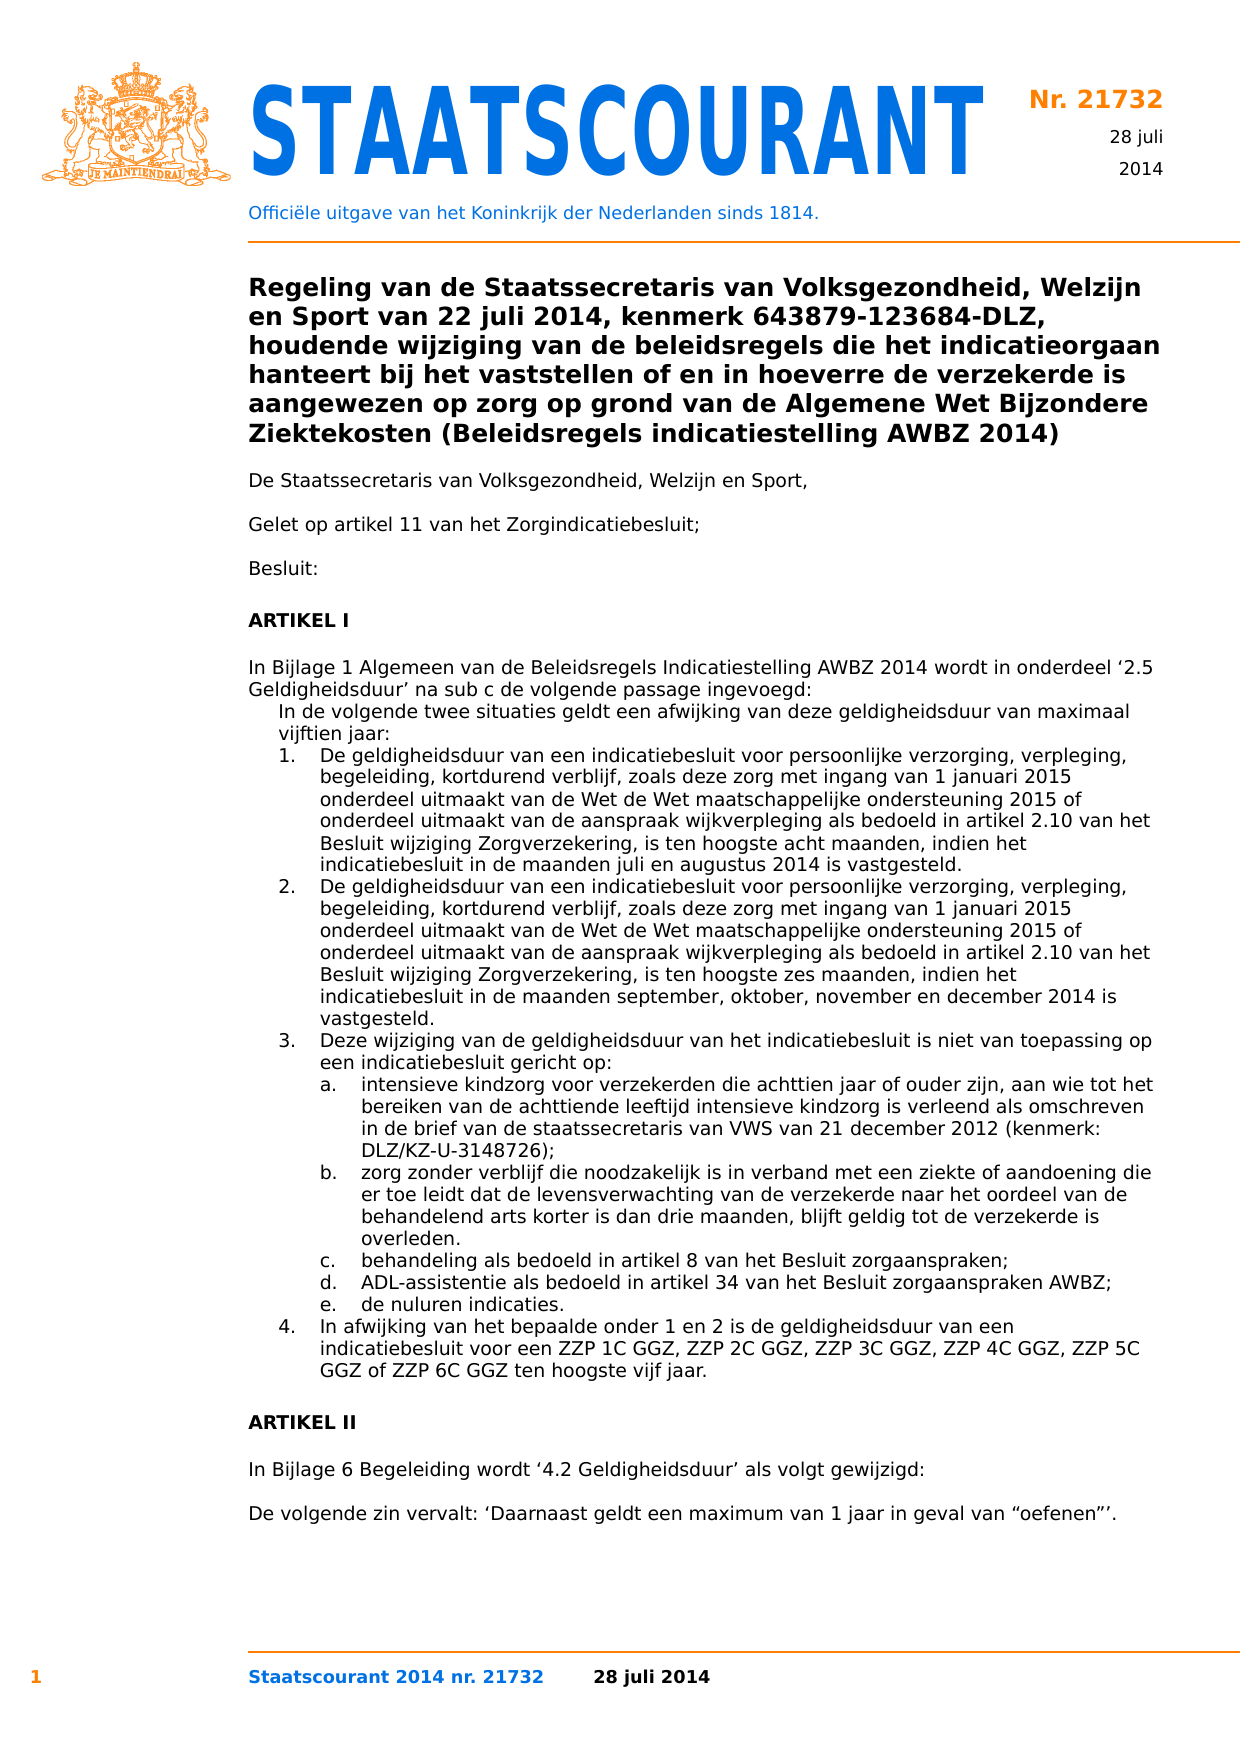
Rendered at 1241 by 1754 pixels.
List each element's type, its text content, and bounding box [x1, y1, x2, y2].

subtitle ARTIKEL I [248, 609, 1163, 632]
table_header STAATSCOURANT [248, 62, 998, 203]
text In de volgende twee situaties geldt een afwijking van deze geldigheidsduur van maximaal vijftien jaar: [278, 701, 1163, 744]
text Besluit: [248, 558, 1163, 579]
subtitle Regeling van de Staatssecretaris van Volksgezondheid, Welzijn en Sport van 22 juli 2014, kenmerk 643879-123684-DLZ, houdende wijziging van de beleidsregels die het indicatieorgaan hanteert bij het vaststellen of en in hoeverre de verzekerde is aangewezen op zorg op grond van de Algemene Wet Bijzondere Ziektekosten (Beleidsregels indicatiestelling AWBZ 2014) [248, 273, 1163, 448]
text b. zorg zonder verblijf die noodzakelijk is in verband met een ziekte of aandoening die er toe leidt dat de levensverwachting van de verzekerde naar het oordeel van de behandelend arts korter is dan drie maanden, blijft geldig tot de verzekerde is overleden. [319, 1162, 1163, 1250]
picture [41, 62, 231, 186]
text De volgende zin vervalt: ‘Daarnaast geldt een maximum van 1 jaar in geval van “oefenen”’. [248, 1503, 1163, 1525]
table_cell 2014 [998, 153, 1240, 203]
text e. de nuluren indicaties. [319, 1294, 1163, 1316]
table_cell Officiële uitgave van het Koninkrijk der Nederlanden sinds 1814. [248, 203, 1240, 241]
table_header Nr. 21732 [998, 62, 1240, 121]
text d. ADL-assistentie als bedoeld in artikel 34 van het Besluit zorgaanspraken AWBZ; [319, 1272, 1163, 1294]
text 1. De geldigheidsduur van een indicatiebesluit voor persoonlijke verzorging, verpleging, begeleiding, kortdurend verblijf, zoals deze zorg met ingang van 1 januari 2015 onderdeel uitmaakt van de Wet de Wet maatschappelijke ondersteuning 2015 of onderdeel uitmaakt van de aanspraak wijkverpleging als bedoeld in artikel 2.10 van het Besluit wijziging Zorgverzekering, is ten hoogste acht maanden, indien het indicatiebesluit in de maanden juli en augustus 2014 is vastgesteld. [278, 744, 1163, 876]
subtitle ARTIKEL II [248, 1412, 1163, 1434]
text c. behandeling als bedoeld in artikel 8 van het Besluit zorgaanspraken; [319, 1250, 1163, 1272]
text In Bijlage 1 Algemeen van de Beleidsregels Indicatiestelling AWBZ 2014 wordt in onderdeel ‘2.5 Geldigheidsduur’ na sub c de volgende passage ingevoegd: [248, 657, 1163, 701]
table_cell 28 juli [998, 121, 1240, 153]
text 2. De geldigheidsduur van een indicatiebesluit voor persoonlijke verzorging, verpleging, begeleiding, kortdurend verblijf, zoals deze zorg met ingang van 1 januari 2015 onderdeel uitmaakt van de Wet de Wet maatschappelijke ondersteuning 2015 of onderdeel uitmaakt van de aanspraak wijkverpleging als bedoeld in artikel 2.10 van het Besluit wijziging Zorgverzekering, is ten hoogste zes maanden, indien het indicatiebesluit in de maanden september, oktober, november en december 2014 is vastgesteld. [278, 876, 1163, 1030]
text 4. In afwijking van het bepaalde onder 1 en 2 is de geldigheidsduur van een indicatiebesluit voor een ZZP 1C GGZ, ZZP 2C GGZ, ZZP 3C GGZ, ZZP 4C GGZ, ZZP 5C GGZ of ZZP 6C GGZ ten hoogste vijf jaar. [278, 1316, 1163, 1382]
text De Staatssecretaris van Volksgezondheid, Welzijn en Sport, [248, 470, 1163, 492]
text In Bijlage 6 Begeleiding wordt ‘4.2 Geldigheidsduur’ als volgt gewijzigd: [248, 1459, 1163, 1481]
text a. intensieve kindzorg voor verzekerden die achttien jaar of ouder zijn, aan wie tot het bereiken van de achttiende leeftijd intensieve kindzorg is verleend als omschreven in de brief van de staatssecretaris van VWS van 21 december 2012 (kenmerk: DLZ/KZ-U-3148726); [319, 1074, 1163, 1162]
text 3. Deze wijziging van de geldigheidsduur van het indicatiebesluit is niet van toepassing op een indicatiebesluit gericht op: [278, 1030, 1163, 1074]
text Gelet op artikel 11 van het Zorgindicatiebesluit; [248, 514, 1163, 536]
table_header [25, 62, 248, 241]
